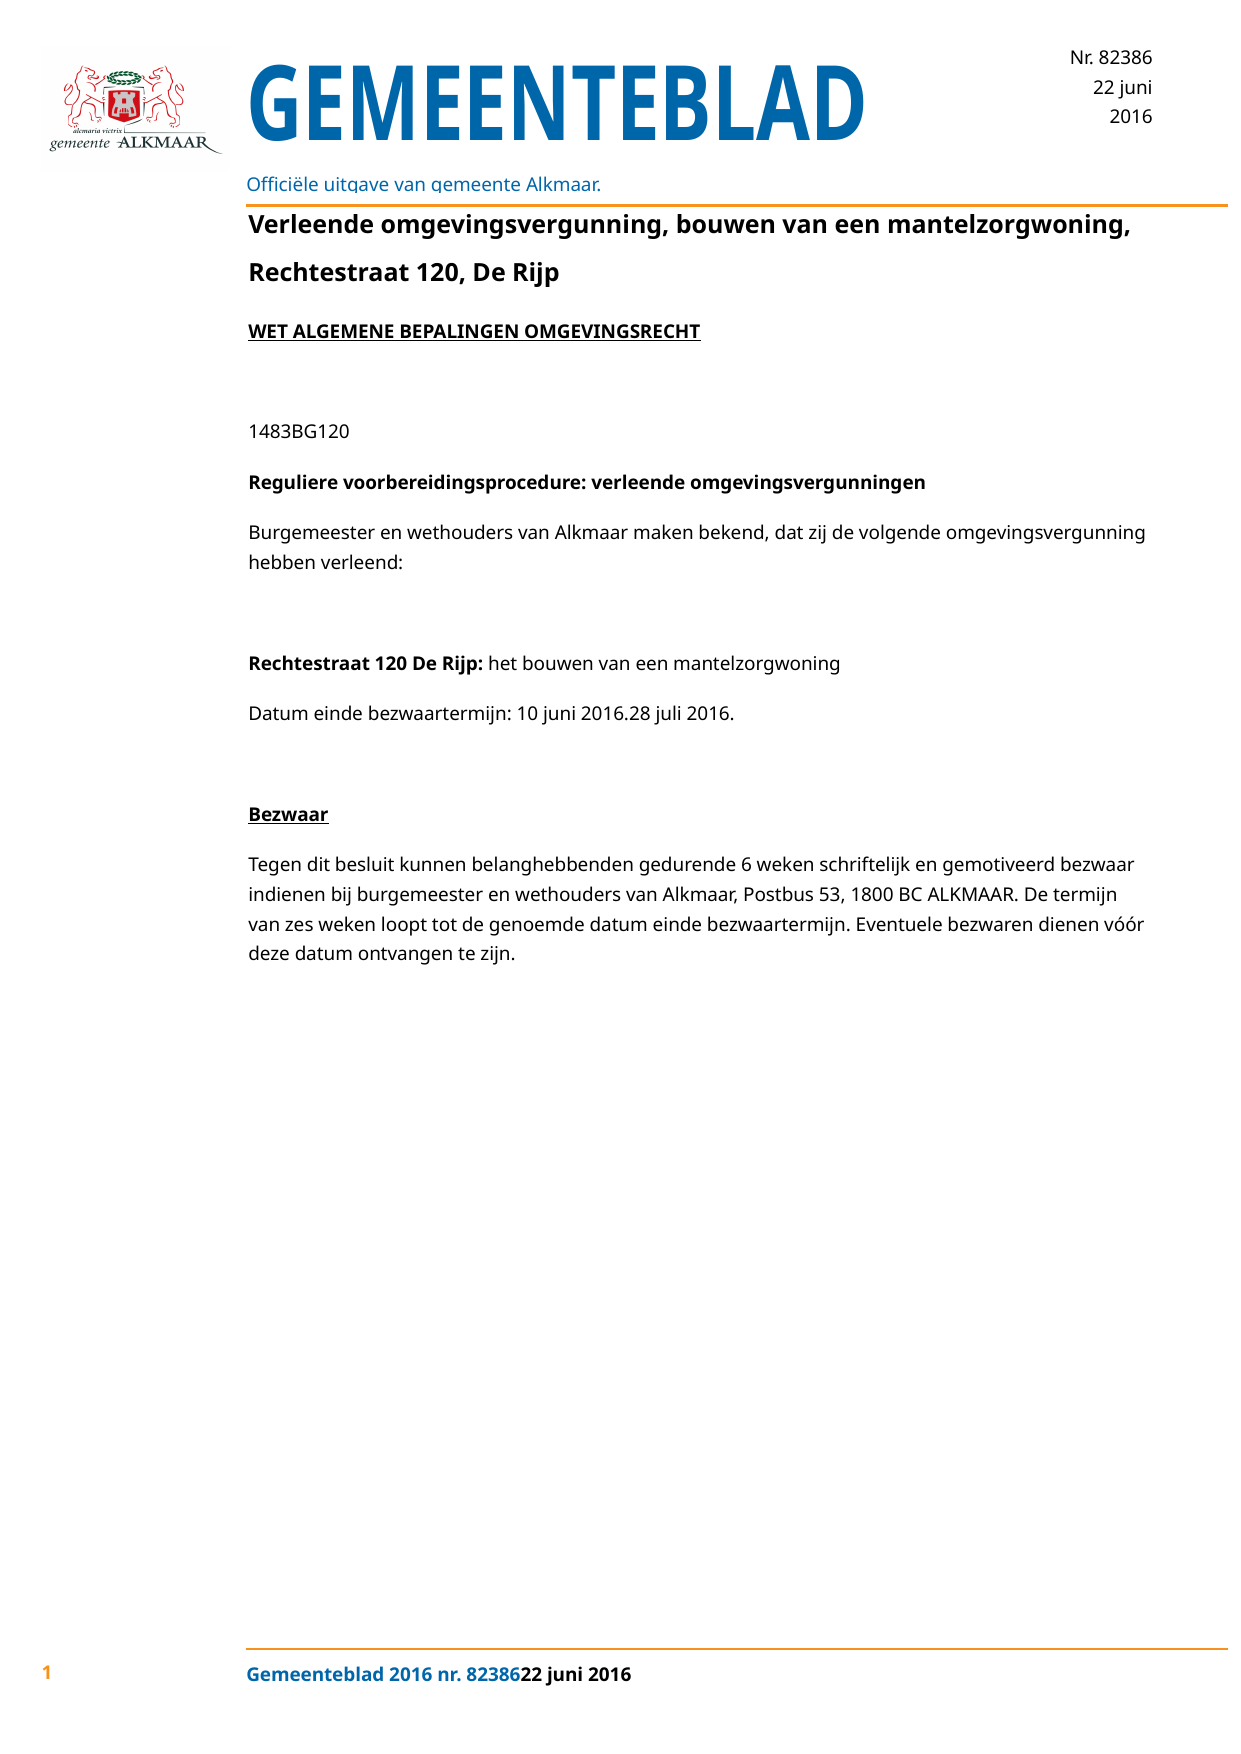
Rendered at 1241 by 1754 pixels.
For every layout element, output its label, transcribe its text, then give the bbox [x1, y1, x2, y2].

picture [41, 47, 231, 172]
text 1483BG120 [248, 419, 1152, 444]
text Verleende omgevingsvergunning, bouwen van een mantelzorgwoning, Rechtestraat 120, De Rijp [248, 207, 1152, 288]
text WET ALGEMENE BEPALINGEN OMGEVINGSRECHT [248, 318, 1152, 344]
text Burgemeester en wethouders van Alkmaar maken bekend, dat zij de volgende omgevingsvergunning hebben verleend: [248, 519, 1152, 575]
text Reguliere voorbereidingsprocedure: verleende omgevingsvergunningen [248, 469, 1152, 495]
text Tegen dit besluit kunnen belanghebbenden gedurende 6 weken schriftelijk en gemotiveerd bezwaar indienen bij burgemeester en wethouders van Alkmaar, Postbus 53, 1800 BC ALKMAAR. De termijn van zes weken loopt tot de genoemde datum einde bezwaartermijn. Eventuele bezwaren dienen vóór deze datum ontvangen te zijn. [248, 852, 1152, 966]
text Bezwaar [248, 801, 1152, 827]
text Rechtestraat 120 De Rijp: het bouwen van een mantelzorgwoning [248, 650, 1152, 676]
text Datum einde bezwaartermijn: 10 juni 2016.28 juli 2016. [248, 700, 1152, 726]
